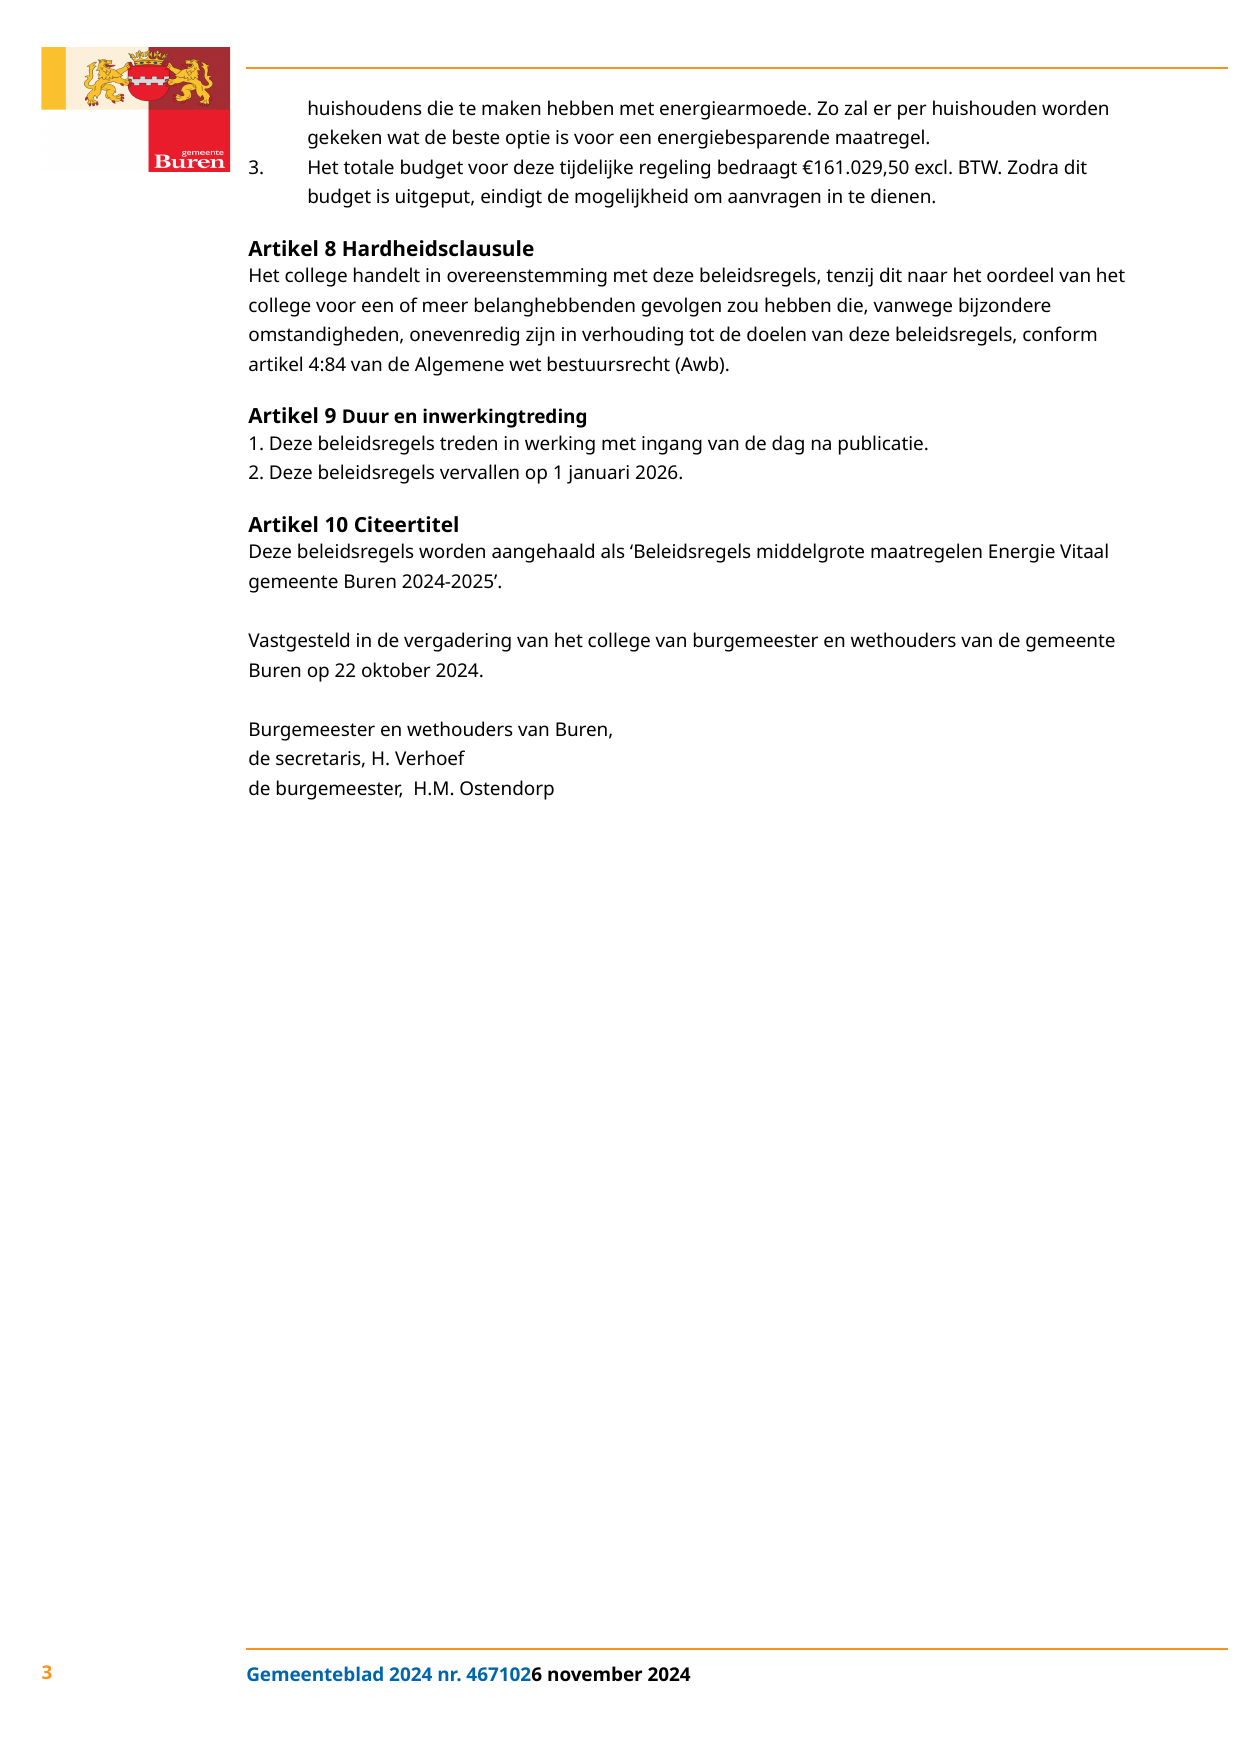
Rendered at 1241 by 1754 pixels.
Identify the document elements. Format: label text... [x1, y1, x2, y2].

text Artikel 9 Duur en inwerkingtreding [248, 402, 1152, 430]
text 2. Deze beleidsregels vervallen op 1 januari 2026. [248, 459, 1152, 485]
text de secretaris, H. Verhoef [248, 746, 1152, 771]
text Artikel 8 Hardheidsclausule [248, 234, 1152, 262]
list huishoudens die te maken hebben met energiearmoede. Zo zal er per huishouden worden gekeken wat de beste optie is voor een energiebesparende maatregel. [248, 95, 1152, 150]
text 1. Deze beleidsregels treden in werking met ingang van de dag na publicatie. [248, 430, 1152, 456]
text Het college handelt in overeenstemming met deze beleidsregels, tenzij dit naar het oordeel van het college voor een of meer belanghebbenden gevolgen zou hebben die, vanwege bijzondere omstandigheden, onevenredig zijn in verhouding tot de doelen van deze beleidsregels, conform artikel 4:84 van de Algemene wet bestuursrecht (Awb). [248, 262, 1152, 377]
text Deze beleidsregels worden aangehaald als ‘Beleidsregels middelgrote maatregelen Energie Vitaal gemeente Buren 2024-2025’. [248, 538, 1152, 594]
text Vastgesteld in de vergadering van het college van burgemeester en wethouders van de gemeente Buren op 22 oktober 2024. [248, 627, 1152, 682]
text de burgemeester, H.M. Ostendorp [248, 775, 1152, 801]
text Burgemeester en wethouders van Buren, [248, 716, 1152, 742]
list Het totale budget voor deze tijdelijke regeling bedraagt €161.029,50 excl. BTW. Zodra dit budget is uitgeput, eindigt de mogelijkheid om aanvragen in te dienen. [248, 154, 1152, 209]
text Artikel 10 Citeertitel [248, 510, 1152, 538]
picture [41, 47, 231, 172]
